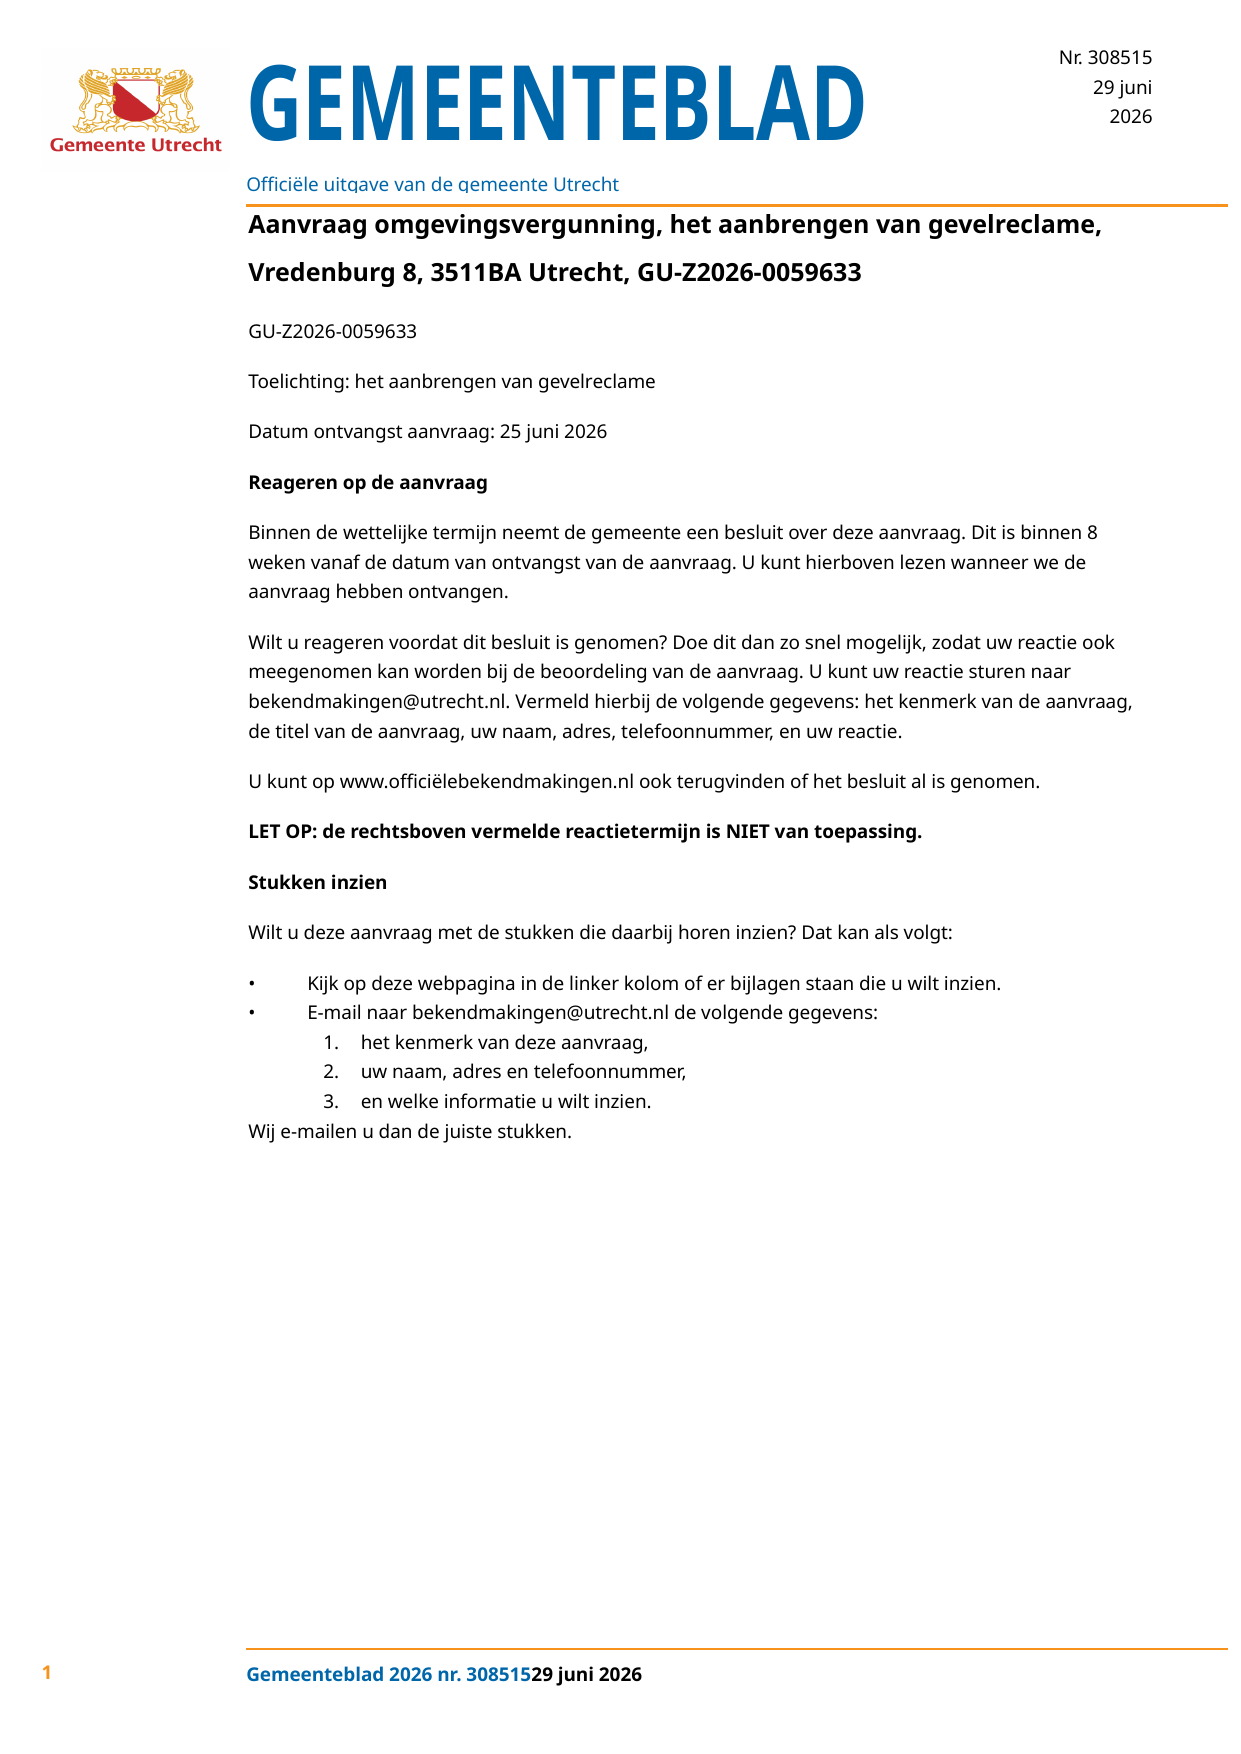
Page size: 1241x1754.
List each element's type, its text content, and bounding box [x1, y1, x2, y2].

text LET OP: de rechtsboven vermelde reactietermijn is NIET van toepassing. [248, 819, 1152, 844]
picture [41, 47, 231, 172]
list uw naam, adres en telefoonnummer, [323, 1059, 1152, 1084]
text Binnen de wettelijke termijn neemt de gemeente een besluit over deze aanvraag. Dit is binnen 8 weken vanaf de datum van ontvangst van de aanvraag. U kunt hierboven lezen wanneer we de aanvraag hebben ontvangen. [248, 519, 1152, 604]
text Aanvraag omgevingsvergunning, het aanbrengen van gevelreclame, Vredenburg 8, 3511BA Utrecht, GU-Z2026-0059633 [248, 207, 1152, 288]
text Wij e-mailen u dan de juiste stukken. [248, 1118, 1152, 1144]
text Datum ontvangst aanvraag: 25 juni 2026 [248, 419, 1152, 444]
list E-mail naar bekendmakingen@utrecht.nl de volgende gegevens: [248, 999, 1152, 1025]
list Kijk op deze webpagina in de linker kolom of er bijlagen staan die u wilt inzien. [248, 970, 1152, 996]
text Reageren op de aanvraag [248, 469, 1152, 495]
list het kenmerk van deze aanvraag, [323, 1029, 1152, 1055]
text GU-Z2026-0059633 [248, 318, 1152, 344]
list en welke informatie u wilt inzien. [323, 1088, 1152, 1114]
text Toelichting: het aanbrengen van gevelreclame [248, 368, 1152, 394]
text Wilt u reageren voordat dit besluit is genomen? Doe dit dan zo snel mogelijk, zodat uw reactie ook meegenomen kan worden bij de beoordeling van de aanvraag. U kunt uw reactie sturen naar bekendmakingen@utrecht.nl. Vermeld hierbij de volgende gegevens: het kenmerk van de aanvraag, de titel van de aanvraag, uw naam, adres, telefoonnummer, en uw reactie. [248, 629, 1152, 744]
text U kunt op www.officiëlebekendmakingen.nl ook terugvinden of het besluit al is genomen. [248, 768, 1152, 794]
text Stukken inzien [248, 869, 1152, 895]
text Wilt u deze aanvraag met de stukken die daarbij horen inzien? Dat kan als volgt: [248, 919, 1152, 945]
